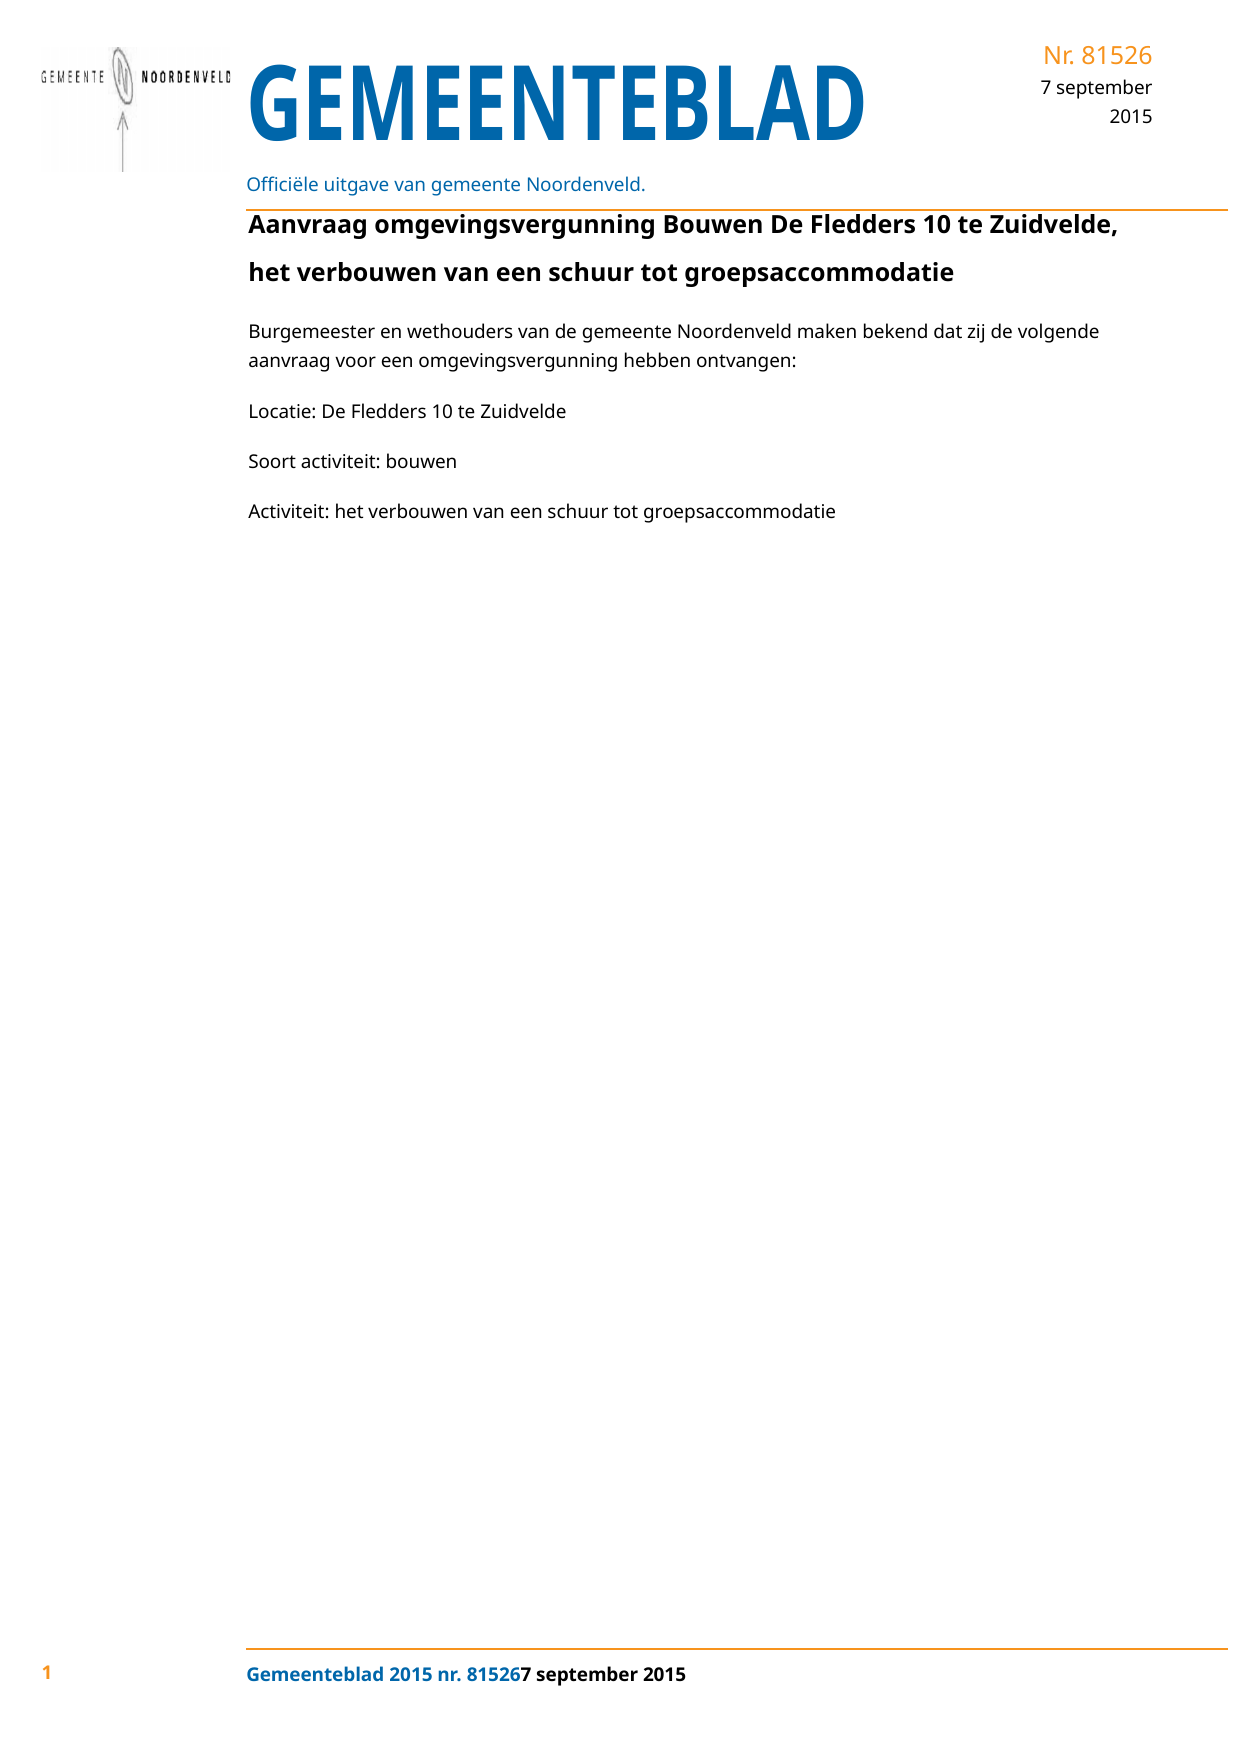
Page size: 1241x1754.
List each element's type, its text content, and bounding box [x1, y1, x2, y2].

text Aanvraag omgevingsvergunning Bouwen De Fledders 10 te Zuidvelde, het verbouwen van een schuur tot groepsaccommodatie [248, 211, 1152, 288]
picture [41, 47, 231, 172]
text Activiteit: het verbouwen van een schuur tot groepsaccommodatie [248, 499, 1152, 524]
text Burgemeester en wethouders van de gemeente Noordenveld maken bekend dat zij de volgende aanvraag voor een omgevingsvergunning hebben ontvangen: [248, 318, 1152, 373]
text Soort activiteit: bouwen [248, 448, 1152, 474]
text Locatie: De Fledders 10 te Zuidvelde [248, 398, 1152, 424]
